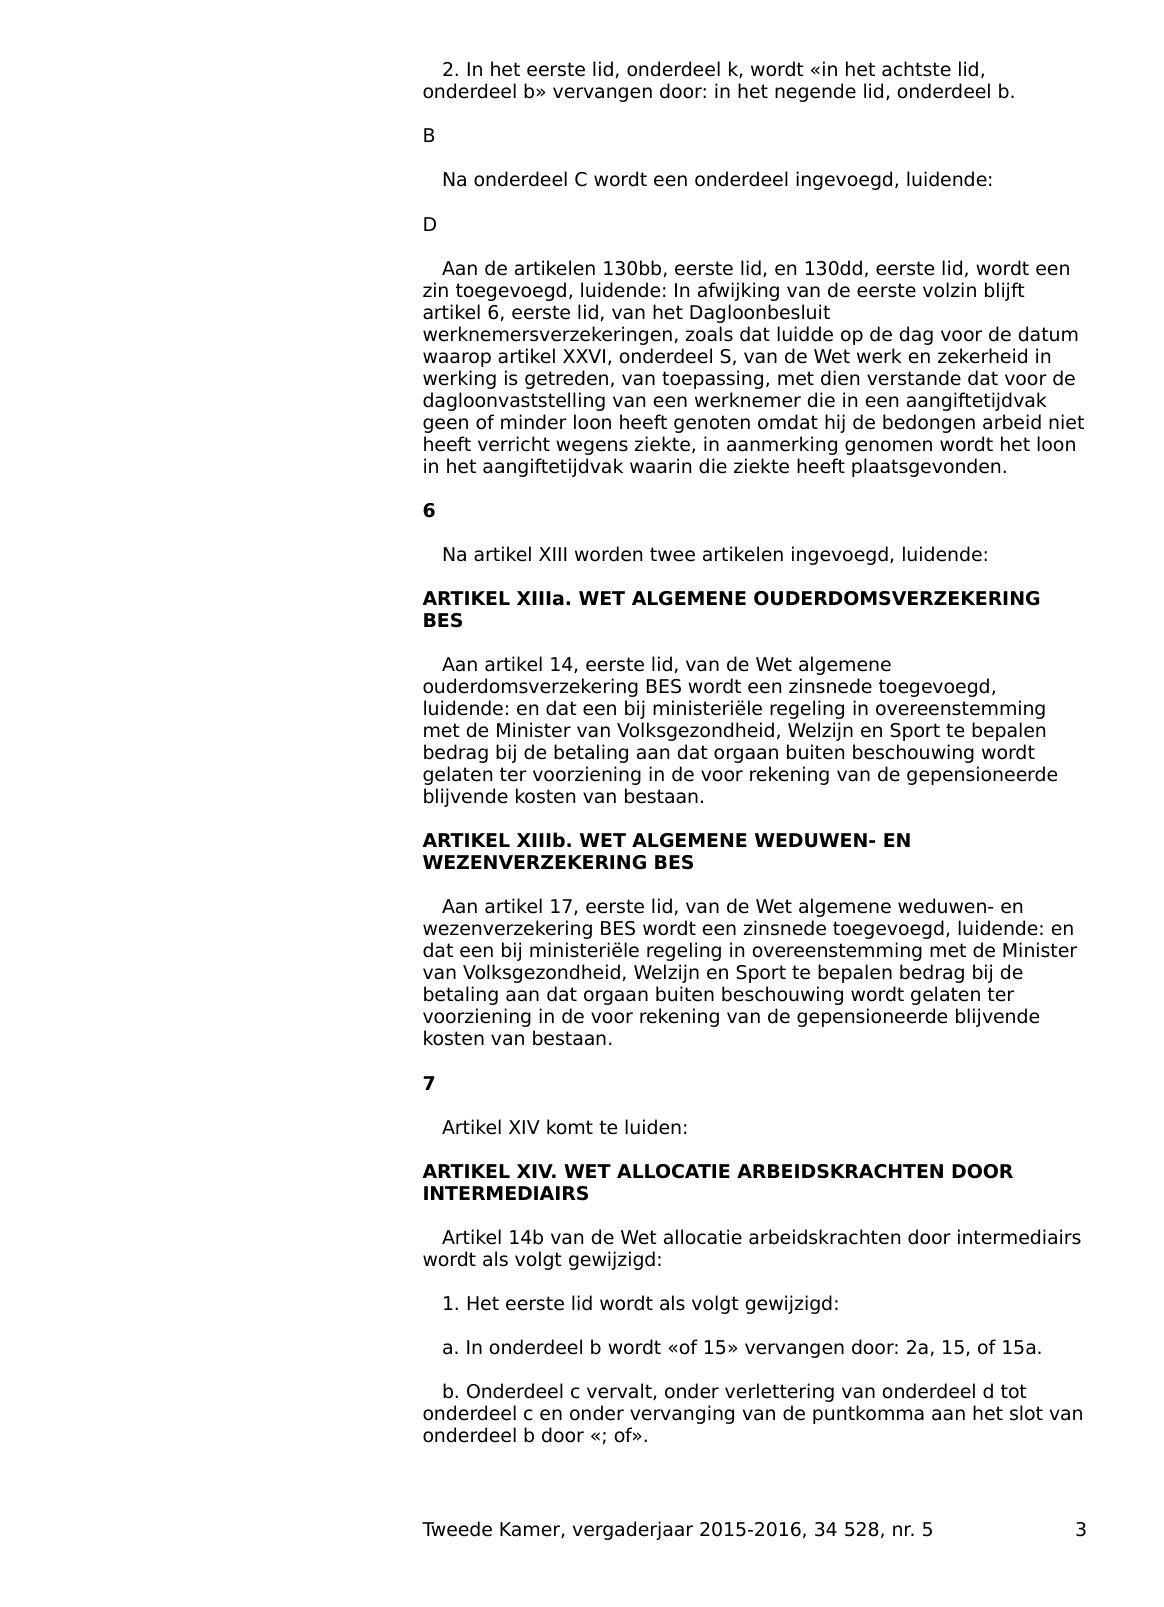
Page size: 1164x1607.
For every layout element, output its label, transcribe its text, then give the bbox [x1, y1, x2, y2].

text Artikel XIV komt te luiden: [422, 1117, 1087, 1138]
subtitle ARTIKEL XIV. WET ALLOCATIE ARBEIDSKRACHTEN DOOR INTERMEDIAIRS [422, 1161, 1087, 1205]
subtitle 6 [422, 500, 1087, 522]
subtitle D [422, 213, 1087, 236]
text 1. Het eerste lid wordt als volgt gewijzigd: [422, 1293, 1087, 1315]
text Aan artikel 17, eerste lid, van de Wet algemene weduwen- en wezenverzekering BES wordt een zinsnede toegevoegd, luidende: en dat een bij ministeriële regeling in overeenstemming met de Minister van Volksgezondheid, Welzijn en Sport te bepalen bedrag bij de betaling aan dat orgaan buiten beschouwing wordt gelaten ter voorziening in de voor rekening van de gepensioneerde blijvende kosten van bestaan. [422, 896, 1087, 1050]
text Na artikel XIII worden twee artikelen ingevoegd, luidende: [422, 544, 1087, 566]
subtitle ARTIKEL XIIIb. WET ALGEMENE WEDUWEN- EN WEZENVERZEKERING BES [422, 830, 1087, 874]
text 2. In het eerste lid, onderdeel k, wordt «in het achtste lid, onderdeel b» vervangen door: in het negende lid, onderdeel b. [422, 59, 1087, 103]
subtitle ARTIKEL XIIIa. WET ALGEMENE OUDERDOMSVERZEKERING BES [422, 588, 1087, 632]
text Aan de artikelen 130bb, eerste lid, en 130dd, eerste lid, wordt een zin toegevoegd, luidende: In afwijking van de eerste volzin blijft artikel 6, eerste lid, van het Dagloonbesluit werknemersverzekeringen, zoals dat luidde op de dag voor de datum waarop artikel XXVI, onderdeel S, van de Wet werk en zekerheid in werking is getreden, van toepassing, met dien verstande dat voor de dagloonvaststelling van een werknemer die in een aangiftetijdvak geen of minder loon heeft genoten omdat hij de bedongen arbeid niet heeft verricht wegens ziekte, in aanmerking genomen wordt het loon in het aangiftetijdvak waarin die ziekte heeft plaatsgevonden. [422, 258, 1087, 477]
text b. Onderdeel c vervalt, onder verlettering van onderdeel d tot onderdeel c en onder vervanging van de puntkomma aan het slot van onderdeel b door «; of». [422, 1381, 1087, 1447]
subtitle B [422, 125, 1087, 147]
text a. In onderdeel b wordt «of 15» vervangen door: 2a, 15, of 15a. [422, 1337, 1087, 1359]
text Aan artikel 14, eerste lid, van de Wet algemene ouderdomsverzekering BES wordt een zinsnede toegevoegd, luidende: en dat een bij ministeriële regeling in overeenstemming met de Minister van Volksgezondheid, Welzijn en Sport te bepalen bedrag bij de betaling aan dat orgaan buiten beschouwing wordt gelaten ter voorziening in de voor rekening van de gepensioneerde blijvende kosten van bestaan. [422, 654, 1087, 808]
text Artikel 14b van de Wet allocatie arbeidskrachten door intermediairs wordt als volgt gewijzigd: [422, 1227, 1087, 1271]
text Na onderdeel C wordt een onderdeel ingevoegd, luidende: [422, 169, 1087, 191]
subtitle 7 [422, 1072, 1087, 1094]
